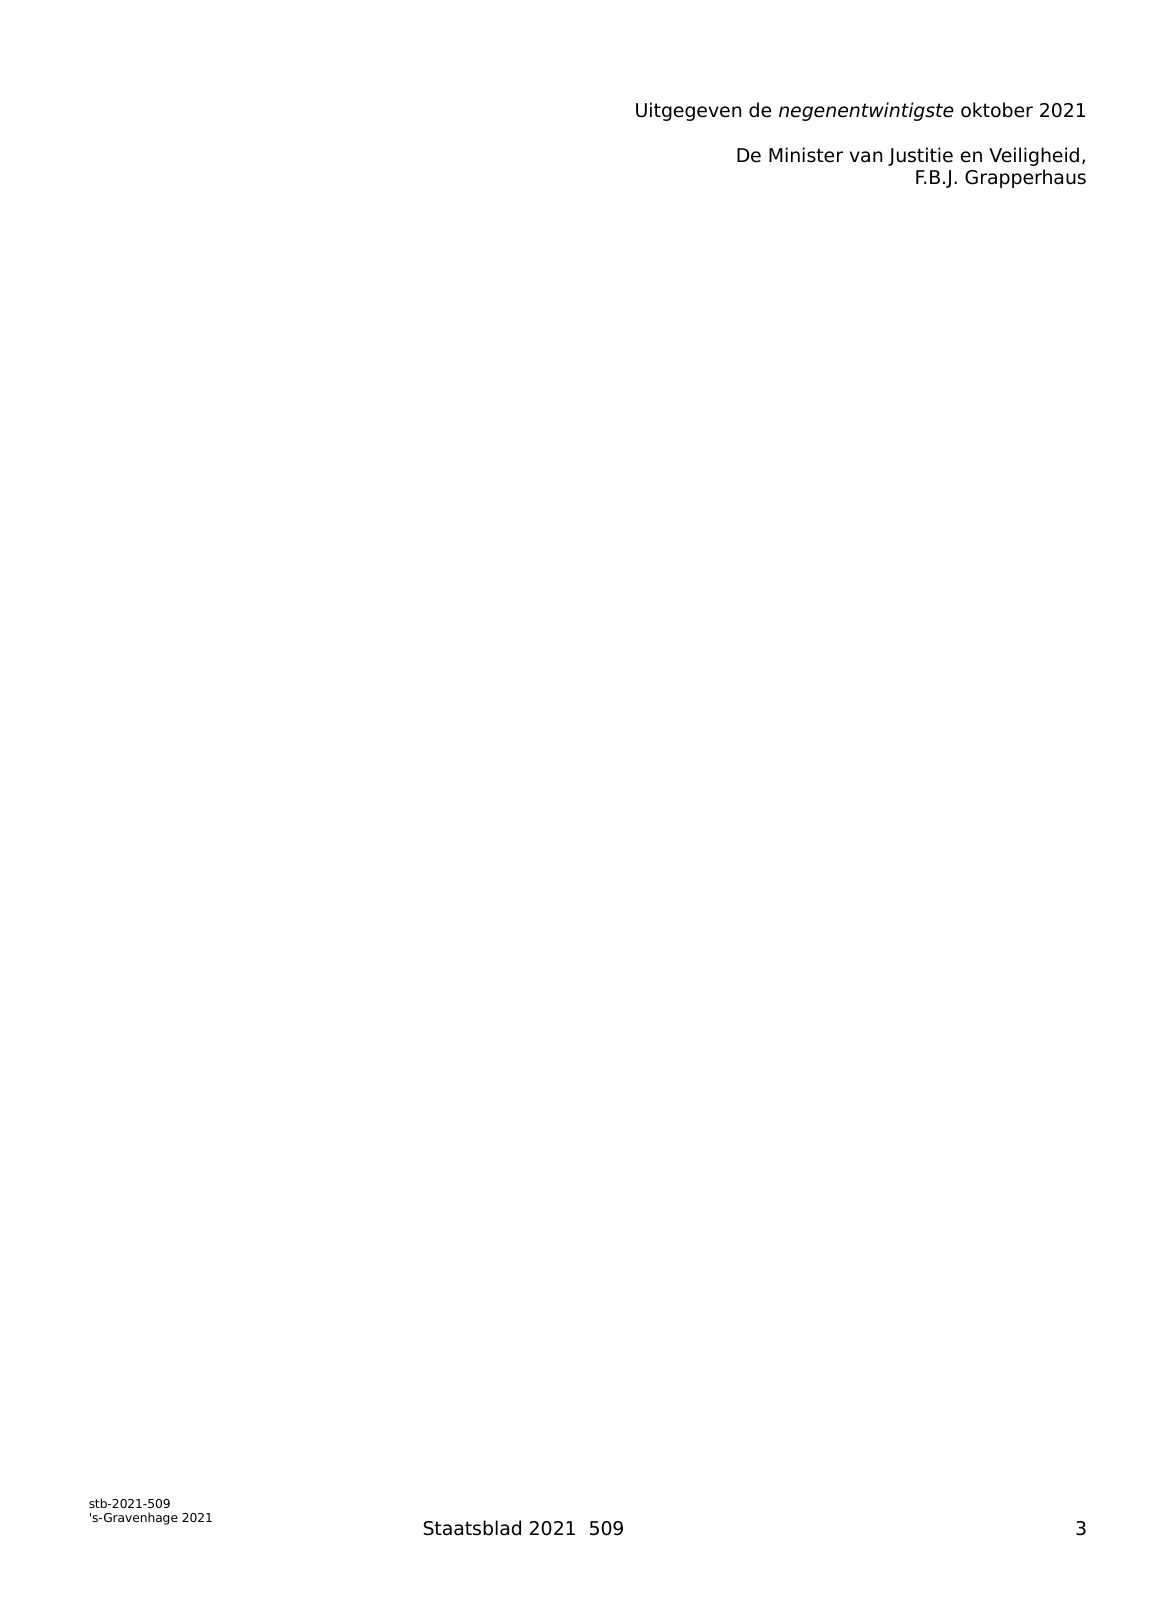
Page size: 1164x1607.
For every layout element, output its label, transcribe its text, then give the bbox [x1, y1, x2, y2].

text 's-Gravenhage 2021 [88, 1511, 323, 1525]
text De Minister van Justitie en Veiligheid, F.B.J. Grapperhaus [422, 144, 1087, 188]
text Uitgegeven de negenentwintigste oktober 2021 [422, 100, 1087, 122]
text stb-2021-509 [88, 1497, 323, 1511]
